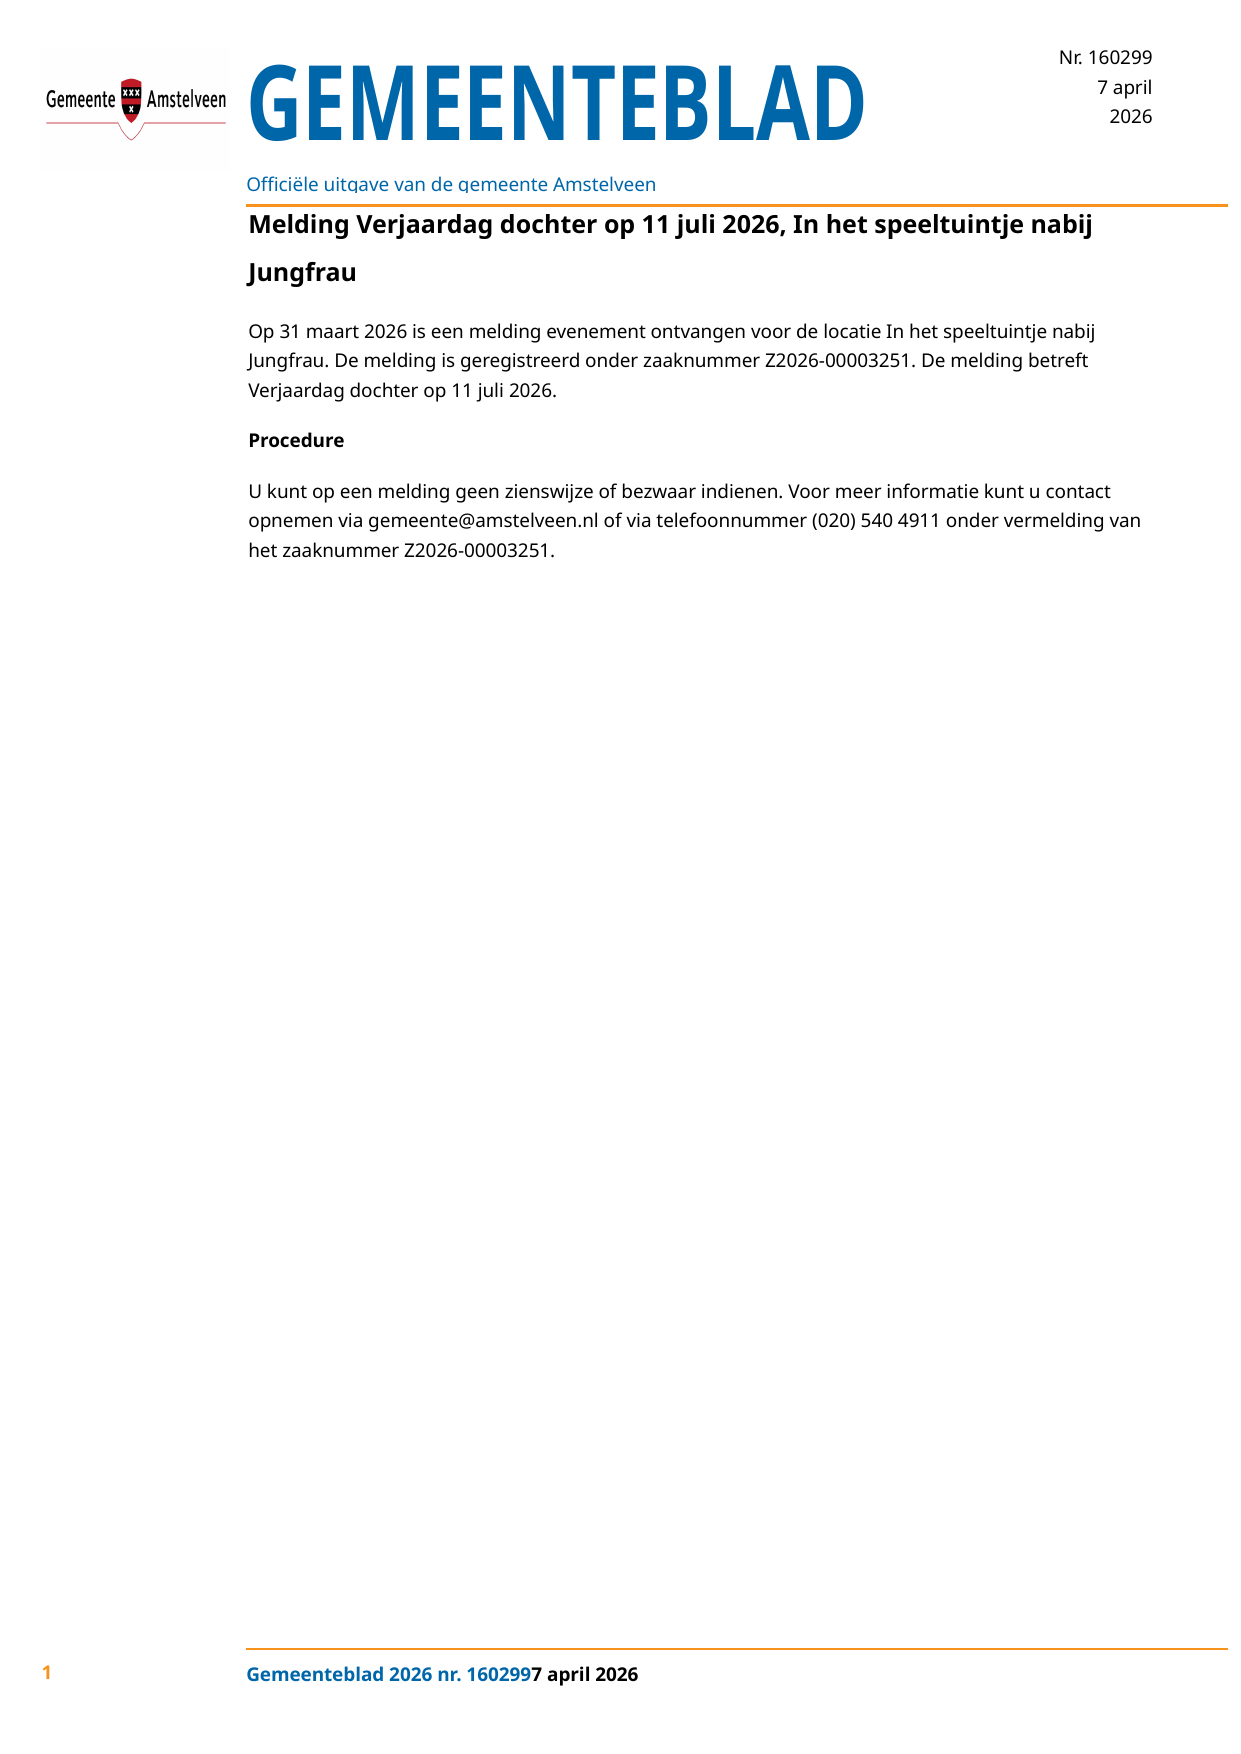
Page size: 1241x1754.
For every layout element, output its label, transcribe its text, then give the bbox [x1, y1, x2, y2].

text Melding Verjaardag dochter op 11 juli 2026, In het speeltuintje nabij Jungfrau [248, 207, 1152, 288]
text Op 31 maart 2026 is een melding evenement ontvangen voor de locatie In het speeltuintje nabij Jungfrau. De melding is geregistreerd onder zaaknummer Z2026-00003251. De melding betreft Verjaardag dochter op 11 juli 2026. [248, 318, 1152, 403]
text U kunt op een melding geen zienswijze of bezwaar indienen. Voor meer informatie kunt u contact opnemen via gemeente@amstelveen.nl of via telefoonnummer (020) 540 4911 onder vermelding van het zaaknummer Z2026-00003251. [248, 478, 1152, 563]
picture [41, 47, 231, 172]
text Procedure [248, 427, 1152, 453]
